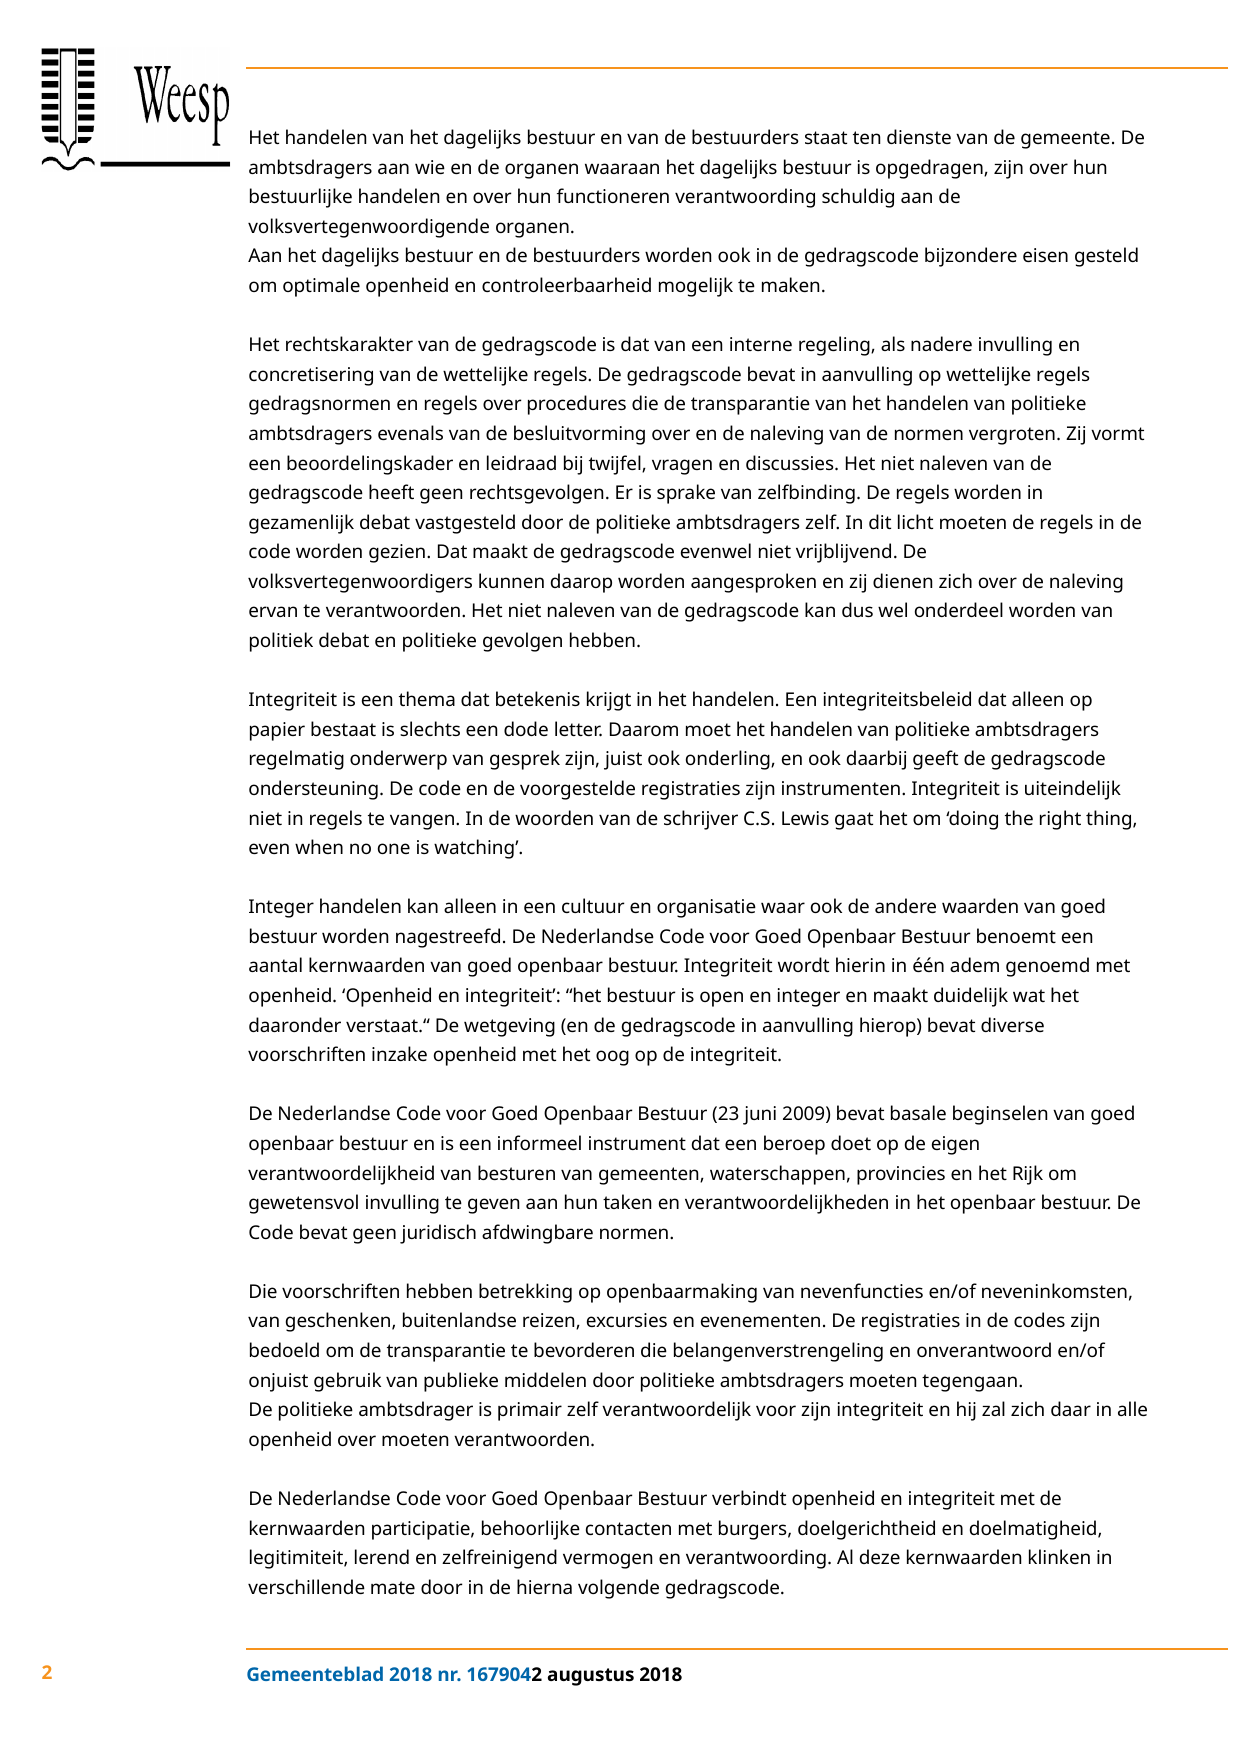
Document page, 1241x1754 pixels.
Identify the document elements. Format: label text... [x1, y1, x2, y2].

text De Nederlandse Code voor Goed Openbaar Bestuur verbindt openheid en integriteit met de kernwaarden participatie, behoorlijke contacten met burgers, doelgerichtheid en doelmatigheid, legitimiteit, lerend en zelfreinigend vermogen en verantwoording. Al deze kernwaarden klinken in verschillende mate door in de hierna volgende gedragscode. [248, 1485, 1152, 1600]
text Integriteit is een thema dat betekenis krijgt in het handelen. Een integriteitsbeleid dat alleen op papier bestaat is slechts een dode letter. Daarom moet het handelen van politieke ambtsdragers regelmatig onderwerp van gesprek zijn, juist ook onderling, en ook daarbij geeft de gedragscode ondersteuning. De code en de voorgestelde registraties zijn instrumenten. Integriteit is uiteindelijk niet in regels te vangen. In de woorden van de schrijver C.S. Lewis gaat het om ‘doing the right thing, even when no one is watching’. [248, 686, 1152, 860]
text Het rechtskarakter van de gedragscode is dat van een interne regeling, als nadere invulling en concretisering van de wettelijke regels. De gedragscode bevat in aanvulling op wettelijke regels gedragsnormen en regels over procedures die de transparantie van het handelen van politieke ambtsdragers evenals van de besluitvorming over en de naleving van de normen vergroten. Zij vormt een beoordelingskader en leidraad bij twijfel, vragen en discussies. Het niet naleven van de gedragscode heeft geen rechtsgevolgen. Er is sprake van zelfbinding. De regels worden in gezamenlijk debat vastgesteld door de politieke ambtsdragers zelf. In dit licht moeten de regels in de code worden gezien. Dat maakt de gedragscode evenwel niet vrijblijvend. De volksvertegenwoordigers kunnen daarop worden aangesproken en zij dienen zich over de naleving ervan te verantwoorden. Het niet naleven van de gedragscode kan dus wel onderdeel worden van politiek debat en politieke gevolgen hebben. [248, 331, 1152, 653]
text Het handelen van het dagelijks bestuur en van de bestuurders staat ten dienste van de gemeente. De ambtsdragers aan wie en de organen waaraan het dagelijks bestuur is opgedragen, zijn over hun bestuurlijke handelen en over hun functioneren verantwoording schuldig aan de volksvertegenwoordigende organen. [248, 124, 1152, 239]
text Integer handelen kan alleen in een cultuur en organisatie waar ook de andere waarden van goed bestuur worden nagestreefd. De Nederlandse Code voor Goed Openbaar Bestuur benoemt een aantal kernwaarden van goed openbaar bestuur. Integriteit wordt hierin in één adem genoemd met openheid. ‘Openheid en integriteit’: “het bestuur is open en integer en maakt duidelijk wat het daaronder verstaat.“ De wetgeving (en de gedragscode in aanvulling hierop) bevat diverse voorschriften inzake openheid met het oog op de integriteit. [248, 893, 1152, 1067]
text Aan het dagelijks bestuur en de bestuurders worden ook in de gedragscode bijzondere eisen gesteld om optimale openheid en controleerbaarheid mogelijk te maken. [248, 243, 1152, 298]
picture [41, 47, 231, 172]
text De politieke ambtsdrager is primair zelf verantwoordelijk voor zijn integriteit en hij zal zich daar in alle openheid over moeten verantwoorden. [248, 1396, 1152, 1452]
text De Nederlandse Code voor Goed Openbaar Bestuur (23 juni 2009) bevat basale beginselen van goed openbaar bestuur en is een informeel instrument dat een beroep doet op de eigen verantwoordelijkheid van besturen van gemeenten, waterschappen, provincies en het Rijk om gewetensvol invulling te geven aan hun taken en verantwoordelijkheden in het openbaar bestuur. De Code bevat geen juridisch afdwingbare normen. [248, 1101, 1152, 1245]
text Die voorschriften hebben betrekking op openbaarmaking van nevenfuncties en/of neveninkomsten, van geschenken, buitenlandse reizen, excursies en evenementen. De registraties in de codes zijn bedoeld om de transparantie te bevorderen die belangenverstrengeling en onverantwoord en/of onjuist gebruik van publieke middelen door politieke ambtsdragers moeten tegengaan. [248, 1278, 1152, 1393]
